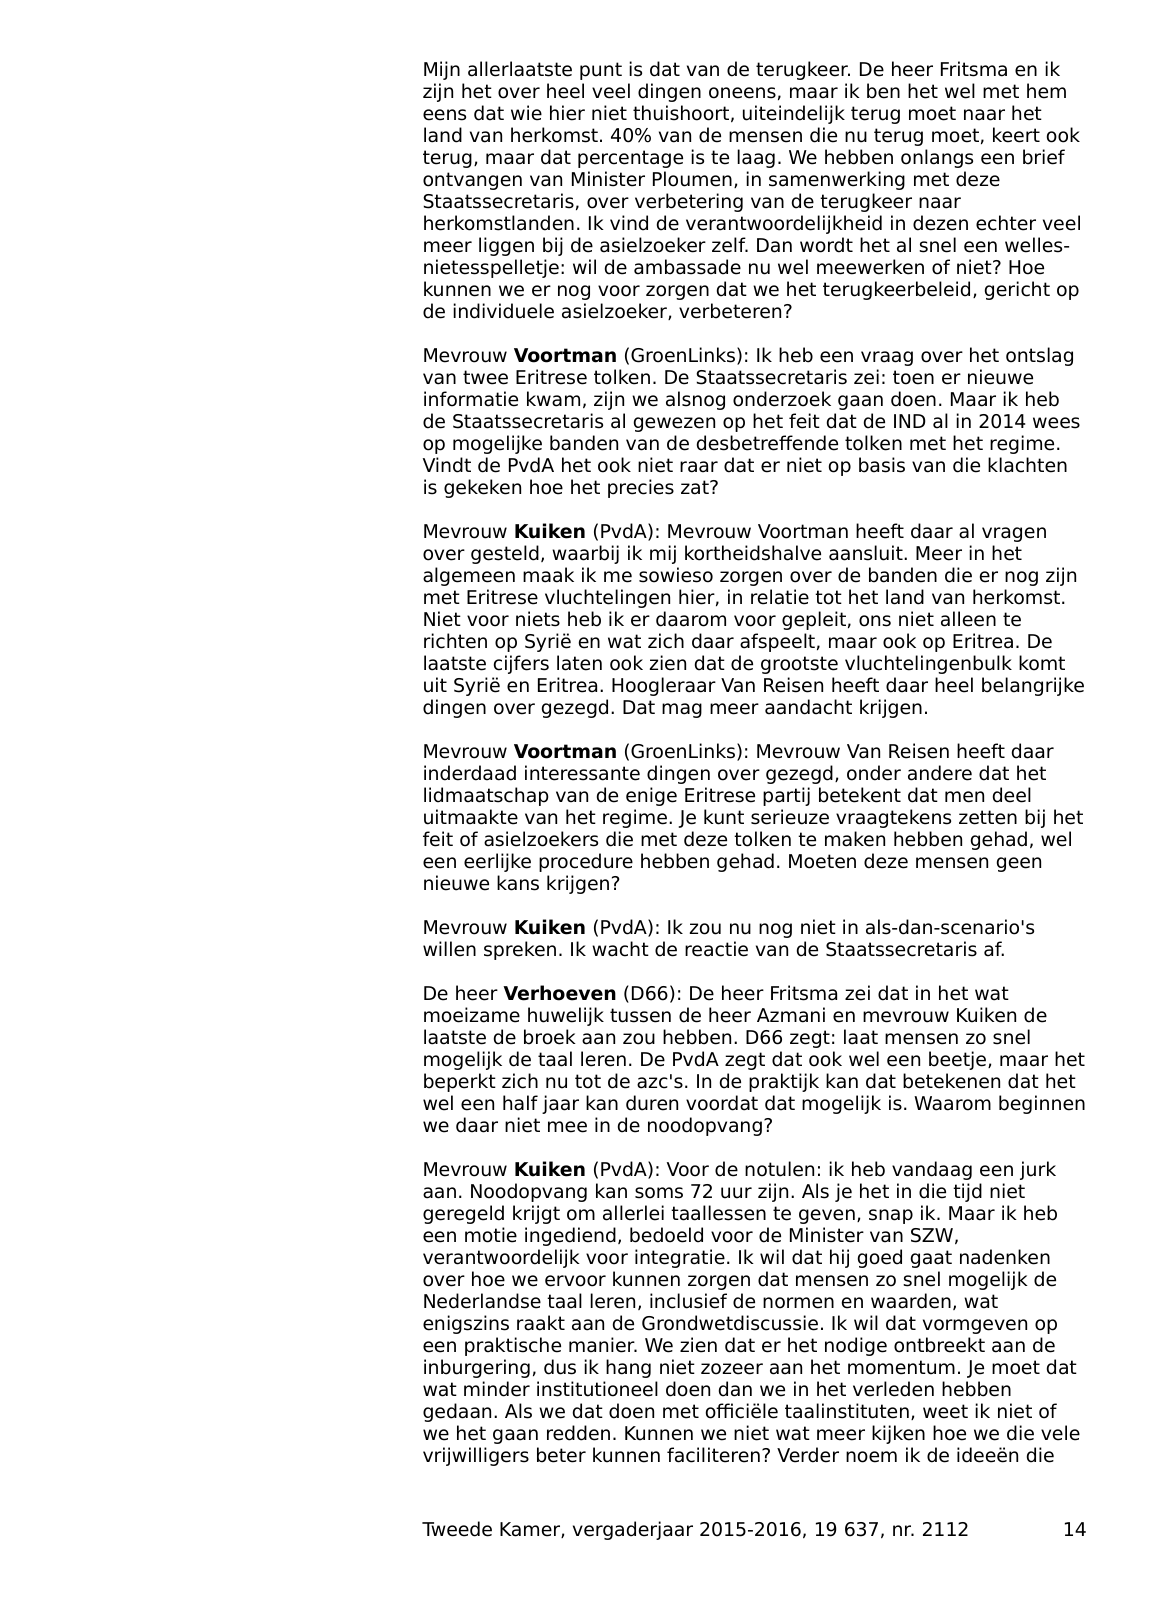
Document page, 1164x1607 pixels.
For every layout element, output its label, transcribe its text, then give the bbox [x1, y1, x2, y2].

text Mevrouw Kuiken (PvdA): Ik zou nu nog niet in als-dan-scenario's willen spreken. Ik wacht de reactie van de Staatssecretaris af. [422, 917, 1087, 961]
text De heer Verhoeven (D66): De heer Fritsma zei dat in het wat moeizame huwelijk tussen de heer Azmani en mevrouw Kuiken de laatste de broek aan zou hebben. D66 zegt: laat mensen zo snel mogelijk de taal leren. De PvdA zegt dat ook wel een beetje, maar het beperkt zich nu tot de azc's. In de praktijk kan dat betekenen dat het wel een half jaar kan duren voordat dat mogelijk is. Waarom beginnen we daar niet mee in de noodopvang? [422, 983, 1087, 1137]
text Mevrouw Kuiken (PvdA): Mevrouw Voortman heeft daar al vragen over gesteld, waarbij ik mij kortheidshalve aansluit. Meer in het algemeen maak ik me sowieso zorgen over de banden die er nog zijn met Eritrese vluchtelingen hier, in relatie tot het land van herkomst. Niet voor niets heb ik er daarom voor gepleit, ons niet alleen te richten op Syrië en wat zich daar afspeelt, maar ook op Eritrea. De laatste cijfers laten ook zien dat de grootste vluchtelingenbulk komt uit Syrië en Eritrea. Hoogleraar Van Reisen heeft daar heel belangrijke dingen over gezegd. Dat mag meer aandacht krijgen. [422, 521, 1087, 719]
text Mevrouw Kuiken (PvdA): Voor de notulen: ik heb vandaag een jurk aan. Noodopvang kan soms 72 uur zijn. Als je het in die tijd niet geregeld krijgt om allerlei taallessen te geven, snap ik. Maar ik heb een motie ingediend, bedoeld voor de Minister van SZW, verantwoordelijk voor integratie. Ik wil dat hij goed gaat nadenken over hoe we ervoor kunnen zorgen dat mensen zo snel mogelijk de Nederlandse taal leren, inclusief de normen en waarden, wat enigszins raakt aan de Grondwetdiscussie. Ik wil dat vormgeven op een praktische manier. We zien dat er het nodige ontbreekt aan de inburgering, dus ik hang niet zozeer aan het momentum. Je moet dat wat minder institutioneel doen dan we in het verleden hebben gedaan. Als we dat doen met officiële taalinstituten, weet ik niet of we het gaan redden. Kunnen we niet wat meer kijken hoe we die vele vrijwilligers beter kunnen faciliteren? Verder noem ik de ideeën die [422, 1159, 1087, 1467]
text Mijn allerlaatste punt is dat van de terugkeer. De heer Fritsma en ik zijn het over heel veel dingen oneens, maar ik ben het wel met hem eens dat wie hier niet thuishoort, uiteindelijk terug moet naar het land van herkomst. 40% van de mensen die nu terug moet, keert ook terug, maar dat percentage is te laag. We hebben onlangs een brief ontvangen van Minister Ploumen, in samenwerking met deze Staatssecretaris, over verbetering van de terugkeer naar herkomstlanden. Ik vind de verantwoordelijkheid in dezen echter veel meer liggen bij de asielzoeker zelf. Dan wordt het al snel een welles-nietesspelletje: wil de ambassade nu wel meewerken of niet? Hoe kunnen we er nog voor zorgen dat we het terugkeerbeleid, gericht op de individuele asielzoeker, verbeteren? [422, 59, 1087, 323]
text Mevrouw Voortman (GroenLinks): Ik heb een vraag over het ontslag van twee Eritrese tolken. De Staatssecretaris zei: toen er nieuwe informatie kwam, zijn we alsnog onderzoek gaan doen. Maar ik heb de Staatssecretaris al gewezen op het feit dat de IND al in 2014 wees op mogelijke banden van de desbetreffende tolken met het regime. Vindt de PvdA het ook niet raar dat er niet op basis van die klachten is gekeken hoe het precies zat? [422, 345, 1087, 499]
text Mevrouw Voortman (GroenLinks): Mevrouw Van Reisen heeft daar inderdaad interessante dingen over gezegd, onder andere dat het lidmaatschap van de enige Eritrese partij betekent dat men deel uitmaakte van het regime. Je kunt serieuze vraagtekens zetten bij het feit of asielzoekers die met deze tolken te maken hebben gehad, wel een eerlijke procedure hebben gehad. Moeten deze mensen geen nieuwe kans krijgen? [422, 741, 1087, 895]
